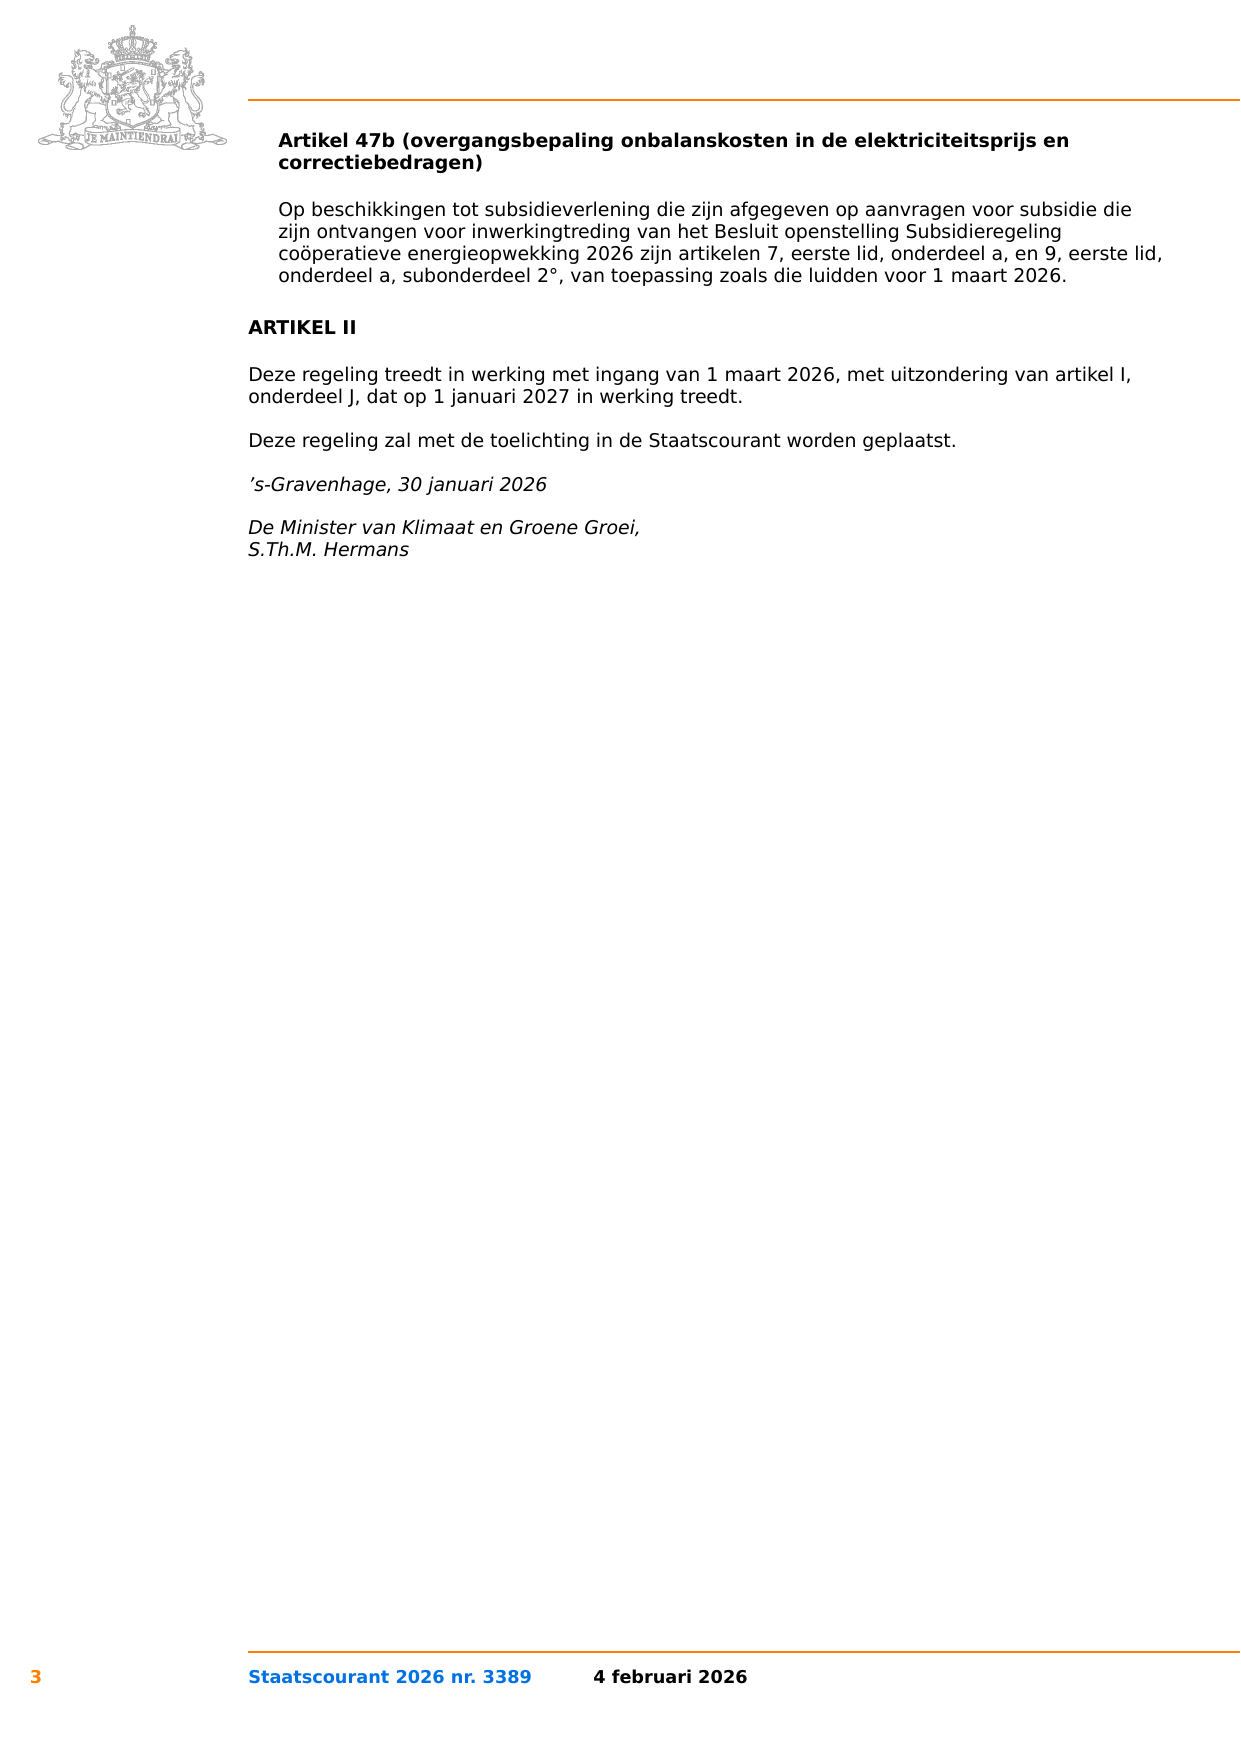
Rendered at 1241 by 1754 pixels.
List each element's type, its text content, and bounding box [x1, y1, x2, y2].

subtitle Artikel 47b (overgangsbepaling onbalanskosten in de elektriciteitsprijs en correctiebedragen) [278, 130, 1163, 174]
text Deze regeling treedt in werking met ingang van 1 maart 2026, met uitzondering van artikel I, onderdeel J, dat op 1 januari 2027 in werking treedt. [248, 364, 1163, 408]
picture [38, 25, 227, 150]
text ’s-Gravenhage, 30 januari 2026 [248, 473, 1163, 495]
subtitle ARTIKEL II [248, 317, 1163, 339]
text Op beschikkingen tot subsidieverlening die zijn afgegeven op aanvragen voor subsidie die zijn ontvangen voor inwerkingtreding van het Besluit openstelling Subsidieregeling coöperatieve energieopwekking 2026 zijn artikelen 7, eerste lid, onderdeel a, en 9, eerste lid, onderdeel a, subonderdeel 2°, van toepassing zoals die luidden voor 1 maart 2026. [278, 199, 1163, 287]
text De Minister van Klimaat en Groene Groei, S.Th.M. Hermans [248, 517, 1163, 561]
text Deze regeling zal met de toelichting in de Staatscourant worden geplaatst. [248, 429, 1163, 452]
